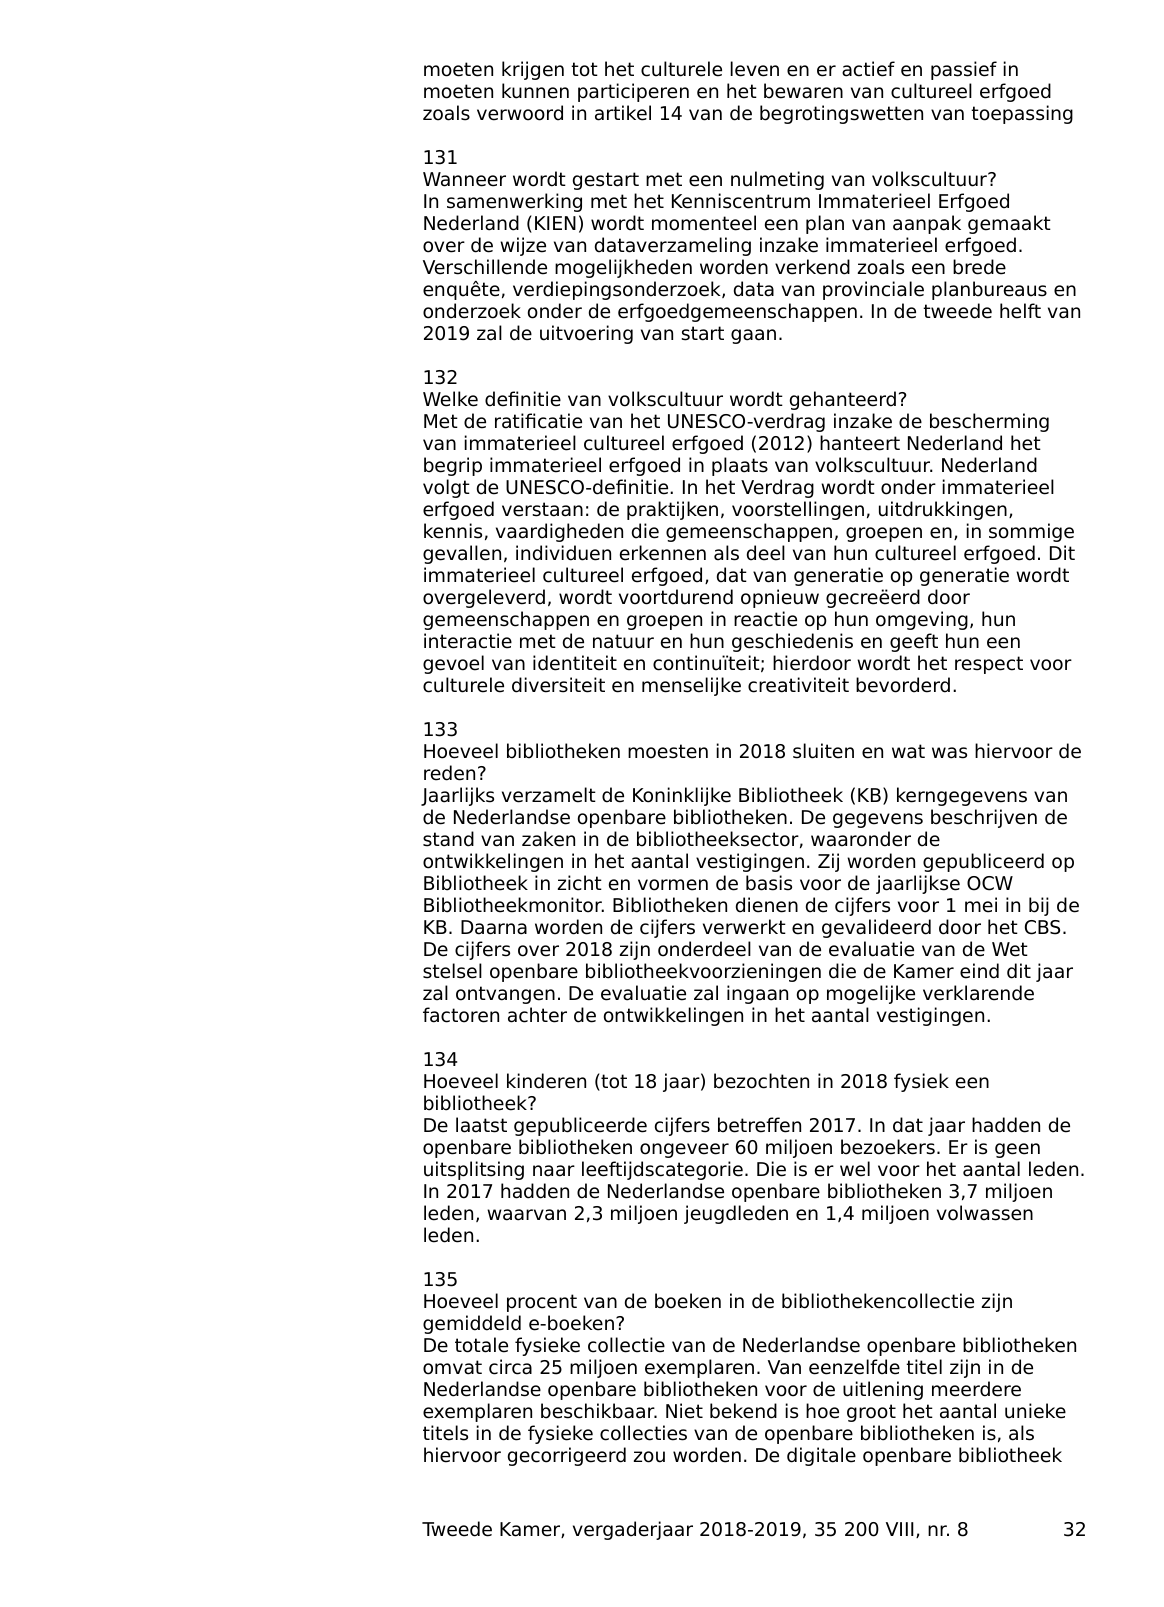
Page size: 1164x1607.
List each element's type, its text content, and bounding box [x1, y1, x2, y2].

text Hoeveel bibliotheken moesten in 2018 sluiten en wat was hiervoor de reden? [422, 741, 1087, 785]
text Hoeveel kinderen (tot 18 jaar) bezochten in 2018 fysiek een bibliotheek? [422, 1071, 1087, 1115]
text De laatst gepubliceerde cijfers betreffen 2017. In dat jaar hadden de openbare bibliotheken ongeveer 60 miljoen bezoekers. Er is geen uitsplitsing naar leeftijdscategorie. Die is er wel voor het aantal leden. In 2017 hadden de Nederlandse openbare bibliotheken 3,7 miljoen leden, waarvan 2,3 miljoen jeugdleden en 1,4 miljoen volwassen leden. [422, 1115, 1087, 1247]
text moeten krijgen tot het culturele leven en er actief en passief in moeten kunnen participeren en het bewaren van cultureel erfgoed zoals verwoord in artikel 14 van de begrotingswetten van toepassing [422, 59, 1087, 125]
text Jaarlijks verzamelt de Koninklijke Bibliotheek (KB) kerngegevens van de Nederlandse openbare bibliotheken. De gegevens beschrijven de stand van zaken in de bibliotheeksector, waaronder de ontwikkelingen in het aantal vestigingen. Zij worden gepubliceerd op Bibliotheek in zicht en vormen de basis voor de jaarlijkse OCW Bibliotheekmonitor. Bibliotheken dienen de cijfers voor 1 mei in bij de KB. Daarna worden de cijfers verwerkt en gevalideerd door het CBS. De cijfers over 2018 zijn onderdeel van de evaluatie van de Wet stelsel openbare bibliotheekvoorzieningen die de Kamer eind dit jaar zal ontvangen. De evaluatie zal ingaan op mogelijke verklarende factoren achter de ontwikkelingen in het aantal vestigingen. [422, 785, 1087, 1027]
text De totale fysieke collectie van de Nederlandse openbare bibliotheken omvat circa 25 miljoen exemplaren. Van eenzelfde titel zijn in de Nederlandse openbare bibliotheken voor de uitlening meerdere exemplaren beschikbaar. Niet bekend is hoe groot het aantal unieke titels in de fysieke collecties van de openbare bibliotheken is, als hiervoor gecorrigeerd zou worden. De digitale openbare bibliotheek [422, 1335, 1087, 1467]
text 134 [422, 1049, 1087, 1071]
text 133 [422, 719, 1087, 741]
text 132 [422, 367, 1087, 389]
text Hoeveel procent van de boeken in de bibliothekencollectie zijn gemiddeld e-boeken? [422, 1291, 1087, 1335]
text 135 [422, 1269, 1087, 1291]
text 131 [422, 147, 1087, 169]
text In samenwerking met het Kenniscentrum Immaterieel Erfgoed Nederland (KIEN) wordt momenteel een plan van aanpak gemaakt over de wijze van dataverzameling inzake immaterieel erfgoed. Verschillende mogelijkheden worden verkend zoals een brede enquête, verdiepingsonderzoek, data van provinciale planbureaus en onderzoek onder de erfgoedgemeenschappen. In de tweede helft van 2019 zal de uitvoering van start gaan. [422, 191, 1087, 345]
text Wanneer wordt gestart met een nulmeting van volkscultuur? [422, 169, 1087, 191]
text Welke definitie van volkscultuur wordt gehanteerd? [422, 389, 1087, 411]
text Met de ratificatie van het UNESCO-verdrag inzake de bescherming van immaterieel cultureel erfgoed (2012) hanteert Nederland het begrip immaterieel erfgoed in plaats van volkscultuur. Nederland volgt de UNESCO-definitie. In het Verdrag wordt onder immaterieel erfgoed verstaan: de praktijken, voorstellingen, uitdrukkingen, kennis, vaardigheden die gemeenschappen, groepen en, in sommige gevallen, individuen erkennen als deel van hun cultureel erfgoed. Dit immaterieel cultureel erfgoed, dat van generatie op generatie wordt overgeleverd, wordt voortdurend opnieuw gecreëerd door gemeenschappen en groepen in reactie op hun omgeving, hun interactie met de natuur en hun geschiedenis en geeft hun een gevoel van identiteit en continuïteit; hierdoor wordt het respect voor culturele diversiteit en menselijke creativiteit bevorderd. [422, 411, 1087, 697]
